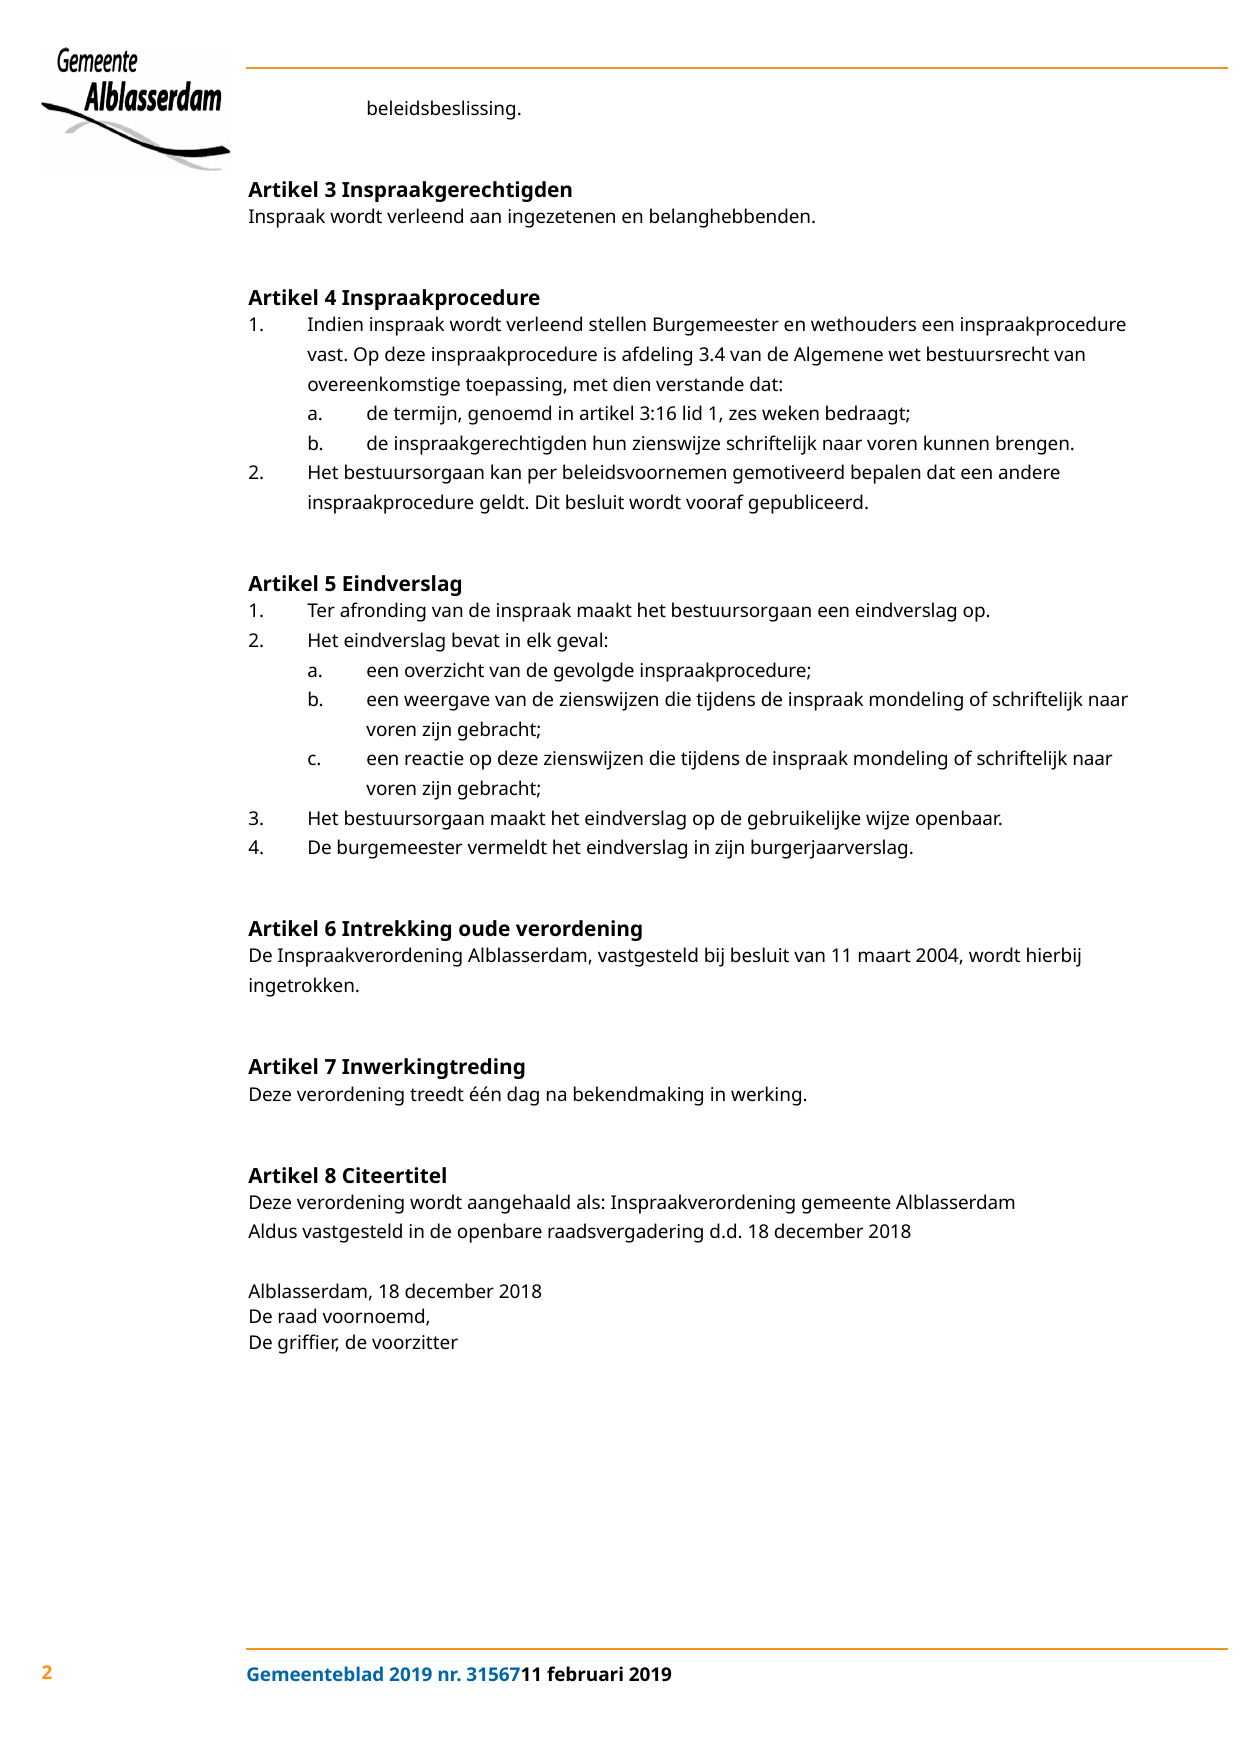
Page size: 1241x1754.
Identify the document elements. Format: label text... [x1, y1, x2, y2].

list Indien inspraak wordt verleend stellen Burgemeester en wethouders een inspraakprocedure vast. Op deze inspraakprocedure is afdeling 3.4 van de Algemene wet bestuursrecht van overeenkomstige toepassing, met dien verstande dat: [248, 312, 1152, 397]
text De raad voornoemd, [248, 1304, 1152, 1329]
text Aldus vastgesteld in de openbare raadsvergadering d.d. 18 december 2018 [248, 1219, 1152, 1244]
list de termijn, genoemd in artikel 3:16 lid 1, zes weken bedraagt; [307, 400, 1152, 426]
text De griffier, de voorzitter [248, 1329, 1152, 1355]
text Artikel 8 Citeertitel [248, 1161, 1152, 1189]
text Artikel 3 Inspraakgerechtigden [248, 175, 1152, 203]
text Artikel 7 Inwerkingtreding [248, 1052, 1152, 1081]
list Het bestuursorgaan kan per beleidsvoornemen gemotiveerd bepalen dat een andere inspraakprocedure geldt. Dit besluit wordt vooraf gepubliceerd. [248, 459, 1152, 515]
text Inspraak wordt verleend aan ingezetenen en belanghebbenden. [248, 203, 1152, 229]
list een reactie op deze zienswijzen die tijdens de inspraak mondeling of schriftelijk naar voren zijn gebracht; [307, 746, 1152, 801]
picture [41, 47, 231, 172]
text Artikel 5 Eindverslag [248, 569, 1152, 598]
text Alblasserdam, 18 december 2018 [248, 1278, 1152, 1304]
list beleidsbeslissing. [307, 95, 1152, 121]
list Het bestuursorgaan maakt het eindverslag op de gebruikelijke wijze openbaar. [248, 805, 1152, 830]
list De burgemeester vermeldt het eindverslag in zijn burgerjaarverslag. [248, 834, 1152, 860]
list een overzicht van de gevolgde inspraakprocedure; [307, 657, 1152, 682]
list de inspraakgerechtigden hun zienswijze schriftelijk naar voren kunnen brengen. [307, 430, 1152, 456]
text Deze verordening treedt één dag na bekendmaking in werking. [248, 1081, 1152, 1106]
text Deze verordening wordt aangehaald als: Inspraakverordening gemeente Alblasserdam [248, 1189, 1152, 1215]
list Het eindverslag bevat in elk geval: [248, 627, 1152, 653]
text De Inspraakverordening Alblasserdam, vastgesteld bij besluit van 11 maart 2004, wordt hierbij ingetrokken. [248, 943, 1152, 998]
text Artikel 6 Intrekking oude verordening [248, 914, 1152, 943]
list een weergave van de zienswijzen die tijdens de inspraak mondeling of schriftelijk naar voren zijn gebracht; [307, 686, 1152, 742]
list Ter afronding van de inspraak maakt het bestuursorgaan een eindverslag op. [248, 598, 1152, 623]
text Artikel 4 Inspraakprocedure [248, 283, 1152, 312]
